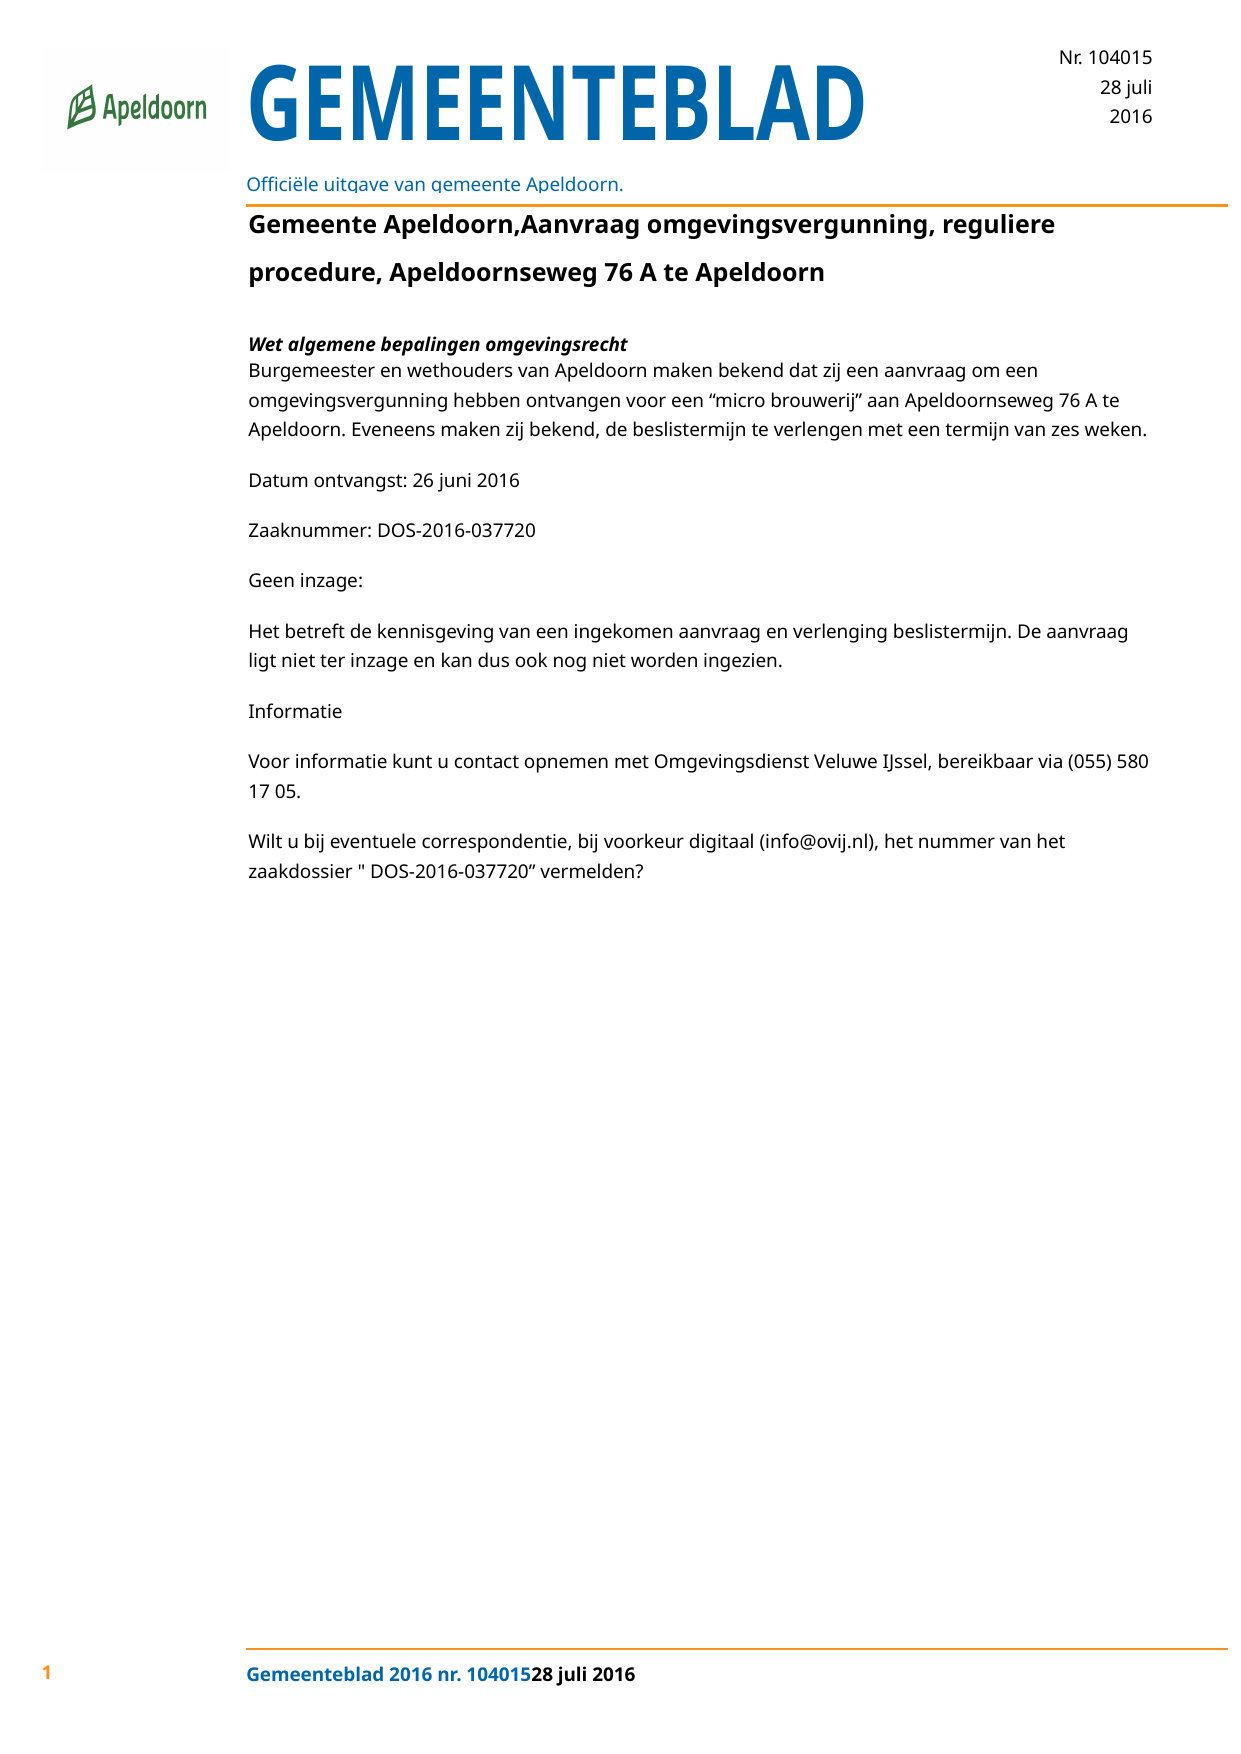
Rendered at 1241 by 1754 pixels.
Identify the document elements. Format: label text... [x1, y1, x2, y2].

text Wet algemene bepalingen omgevingsrecht [248, 331, 1152, 357]
text Gemeente Apeldoorn,Aanvraag omgevingsvergunning, reguliere procedure, Apeldoornseweg 76 A te Apeldoorn [248, 207, 1152, 288]
text Voor informatie kunt u contact opnemen met Omgevingsdienst Veluwe IJssel, bereikbaar via (055) 580 17 05. [248, 748, 1152, 804]
text Het betreft de kennisgeving van een ingekomen aanvraag en verlenging beslistermijn. De aanvraag ligt niet ter inzage en kan dus ook nog niet worden ingezien. [248, 618, 1152, 673]
text Zaaknummer: DOS-2016-037720 [248, 517, 1152, 543]
text Informatie [248, 698, 1152, 724]
text Geen inzage: [248, 568, 1152, 593]
text Burgemeester en wethouders van Apeldoorn maken bekend dat zij een aanvraag om een omgevingsvergunning hebben ontvangen voor een “micro brouwerij” aan Apeldoornseweg 76 A te Apeldoorn. Eveneens maken zij bekend, de beslistermijn te verlengen met een termijn van zes weken. [248, 357, 1152, 442]
picture [41, 47, 231, 172]
text Datum ontvangst: 26 juni 2016 [248, 467, 1152, 492]
text Wilt u bij eventuele correspondentie, bij voorkeur digitaal (info@ovij.nl), het nummer van het zaakdossier " DOS-2016-037720” vermelden? [248, 828, 1152, 884]
